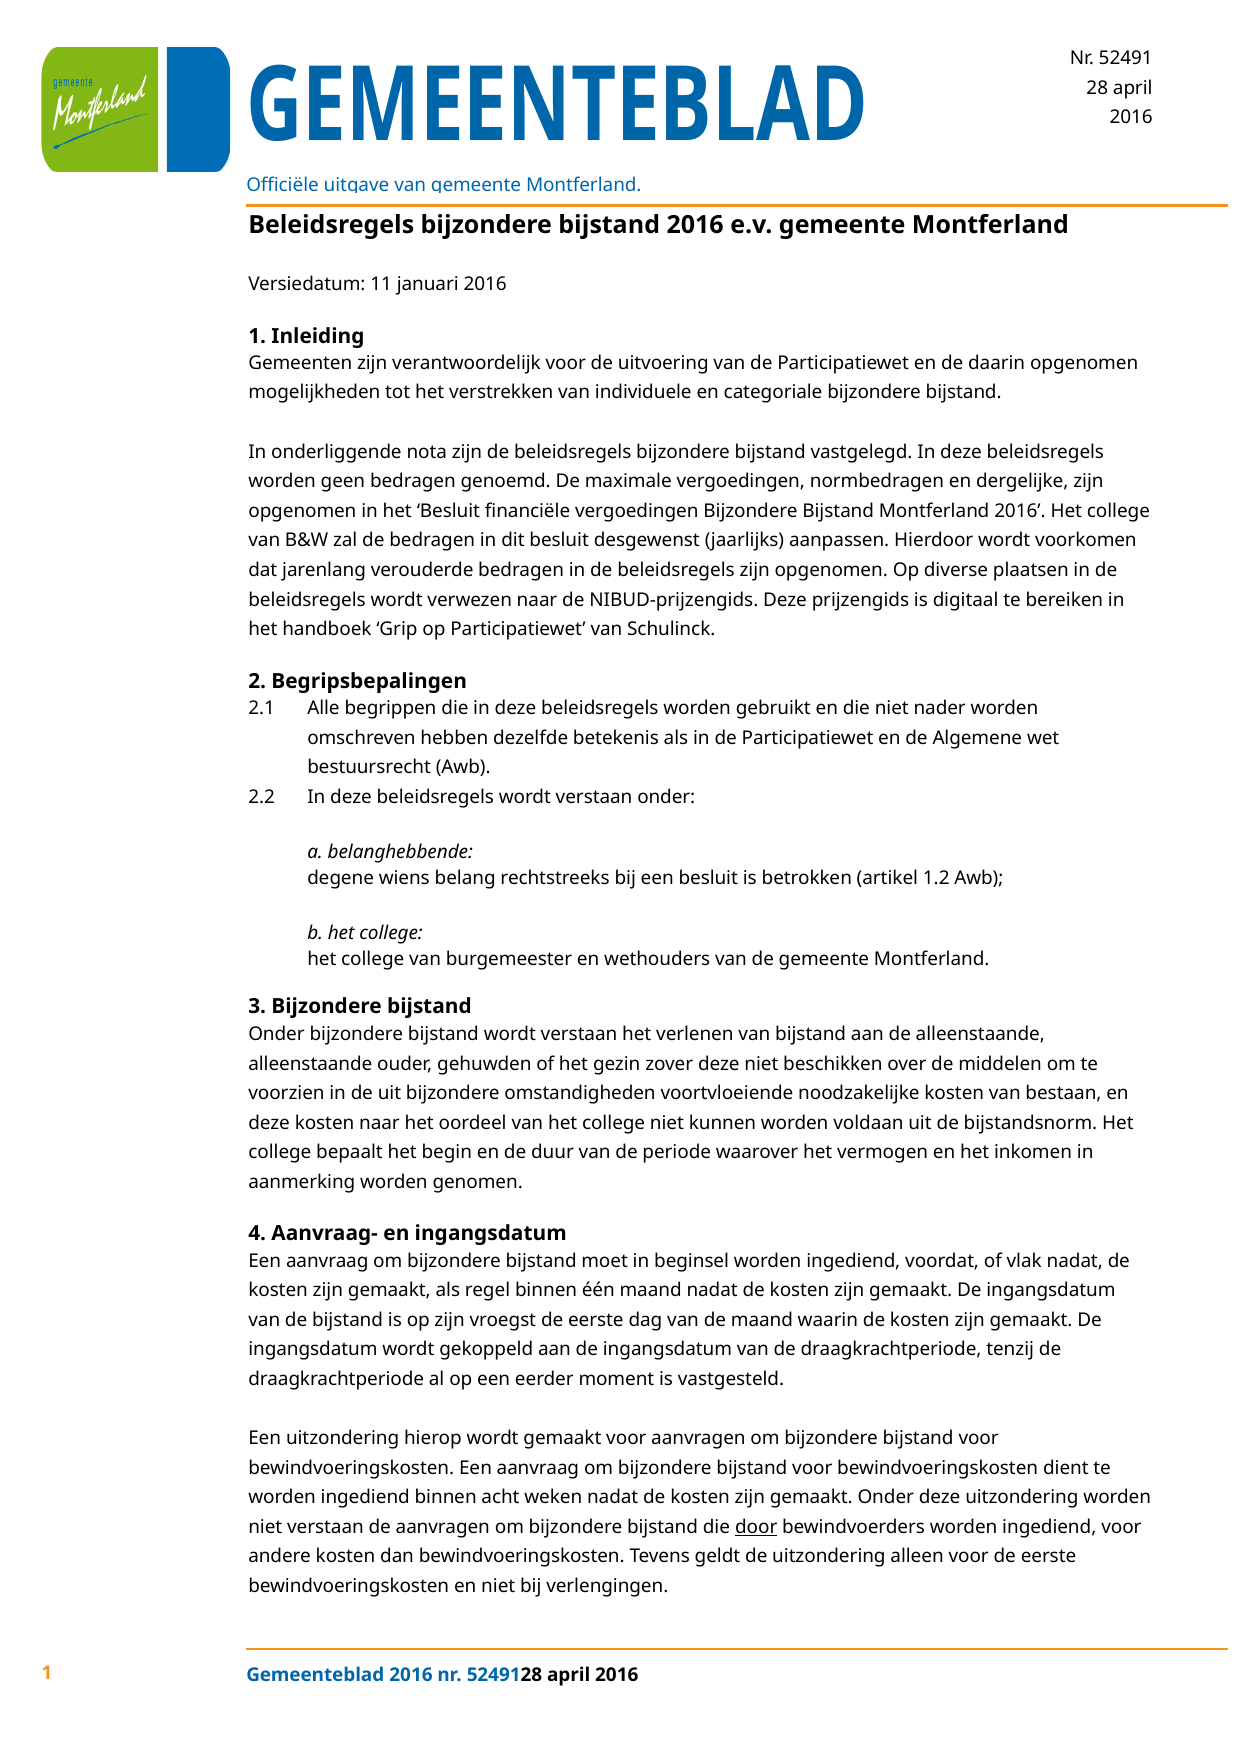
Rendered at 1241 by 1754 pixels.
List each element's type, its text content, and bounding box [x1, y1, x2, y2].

list In deze beleidsregels wordt verstaan onder: [248, 783, 1152, 809]
text In onderliggende nota zijn de beleidsregels bijzondere bijstand vastgelegd. In deze beleidsregels worden geen bedragen genoemd. De maximale vergoedingen, normbedragen en dergelijke, zijn opgenomen in het ‘Besluit financiële vergoedingen Bijzondere Bijstand Montferland 2016’. Het college van B&W zal de bedragen in dit besluit desgewenst (jaarlijks) aanpassen. Hierdoor wordt voorkomen dat jarenlang verouderde bedragen in de beleidsregels zijn opgenomen. Op diverse plaatsen in de beleidsregels wordt verwezen naar de NIBUD-prijzengids. Deze prijzengids is digitaal te bereiken in het handboek ‘Grip op Participatiewet’ van Schulinck. [248, 438, 1152, 641]
text Gemeenten zijn verantwoordelijk voor de uitvoering van de Participatiewet en de daarin opgenomen mogelijkheden tot het verstrekken van individuele en categoriale bijzondere bijstand. [248, 349, 1152, 404]
list a. belanghebbende: [307, 838, 1004, 864]
list Alle begrippen die in deze beleidsregels worden gebruikt en die niet nader worden omschreven hebben dezelfde betekenis als in de Participatiewet en de Algemene wet bestuursrecht (Awb). [248, 694, 1152, 779]
list b. het college: [307, 919, 1004, 945]
text 4. Aanvraag- en ingangsdatum [248, 1218, 1152, 1247]
text Beleidsregels bijzondere bijstand 2016 e.v. gemeente Montferland [248, 207, 1152, 241]
text Onder bijzondere bijstand wordt verstaan het verlenen van bijstand aan de alleenstaande, alleenstaande ouder, gehuwden of het gezin zover deze niet beschikken over de middelen om te voorzien in de uit bijzondere omstandigheden voortvloeiende noodzakelijke kosten van bestaan, en deze kosten naar het oordeel van het college niet kunnen worden voldaan uit de bijstandsnorm. Het college bepaalt het begin en de duur van de periode waarover het vermogen en het inkomen in aanmerking worden genomen. [248, 1020, 1152, 1194]
list het college van burgemeester en wethouders van de gemeente Montferland. [307, 945, 1004, 971]
text Een aanvraag om bijzondere bijstand moet in beginsel worden ingediend, voordat, of vlak nadat, de kosten zijn gemaakt, als regel binnen één maand nadat de kosten zijn gemaakt. De ingangsdatum van de bijstand is op zijn vroegst de eerste dag van de maand waarin de kosten zijn gemaakt. De ingangsdatum wordt gekoppeld aan de ingangsdatum van de draagkrachtperiode, tenzij de draagkrachtperiode al op een eerder moment is vastgesteld. [248, 1247, 1152, 1391]
text 1. Inleiding [248, 321, 1152, 349]
text 3. Bijzondere bijstand [248, 992, 1152, 1020]
picture [41, 47, 231, 172]
list degene wiens belang rechtstreeks bij een besluit is betrokken (artikel 1.2 Awb); [307, 864, 1004, 890]
text Een uitzondering hierop wordt gemaakt voor aanvragen om bijzondere bijstand voor bewindvoeringskosten. Een aanvraag om bijzondere bijstand voor bewindvoeringskosten dient te worden ingediend binnen acht weken nadat de kosten zijn gemaakt. Onder deze uitzondering worden niet verstaan de aanvragen om bijzondere bijstand die door bewindvoerders worden ingediend, voor andere kosten dan bewindvoeringskosten. Tevens geldt de uitzondering alleen voor de eerste bewindvoeringskosten en niet bij verlengingen. [248, 1424, 1152, 1598]
text Versiedatum: 11 januari 2016 [248, 270, 1152, 296]
text 2. Begripsbepalingen [248, 666, 1152, 694]
